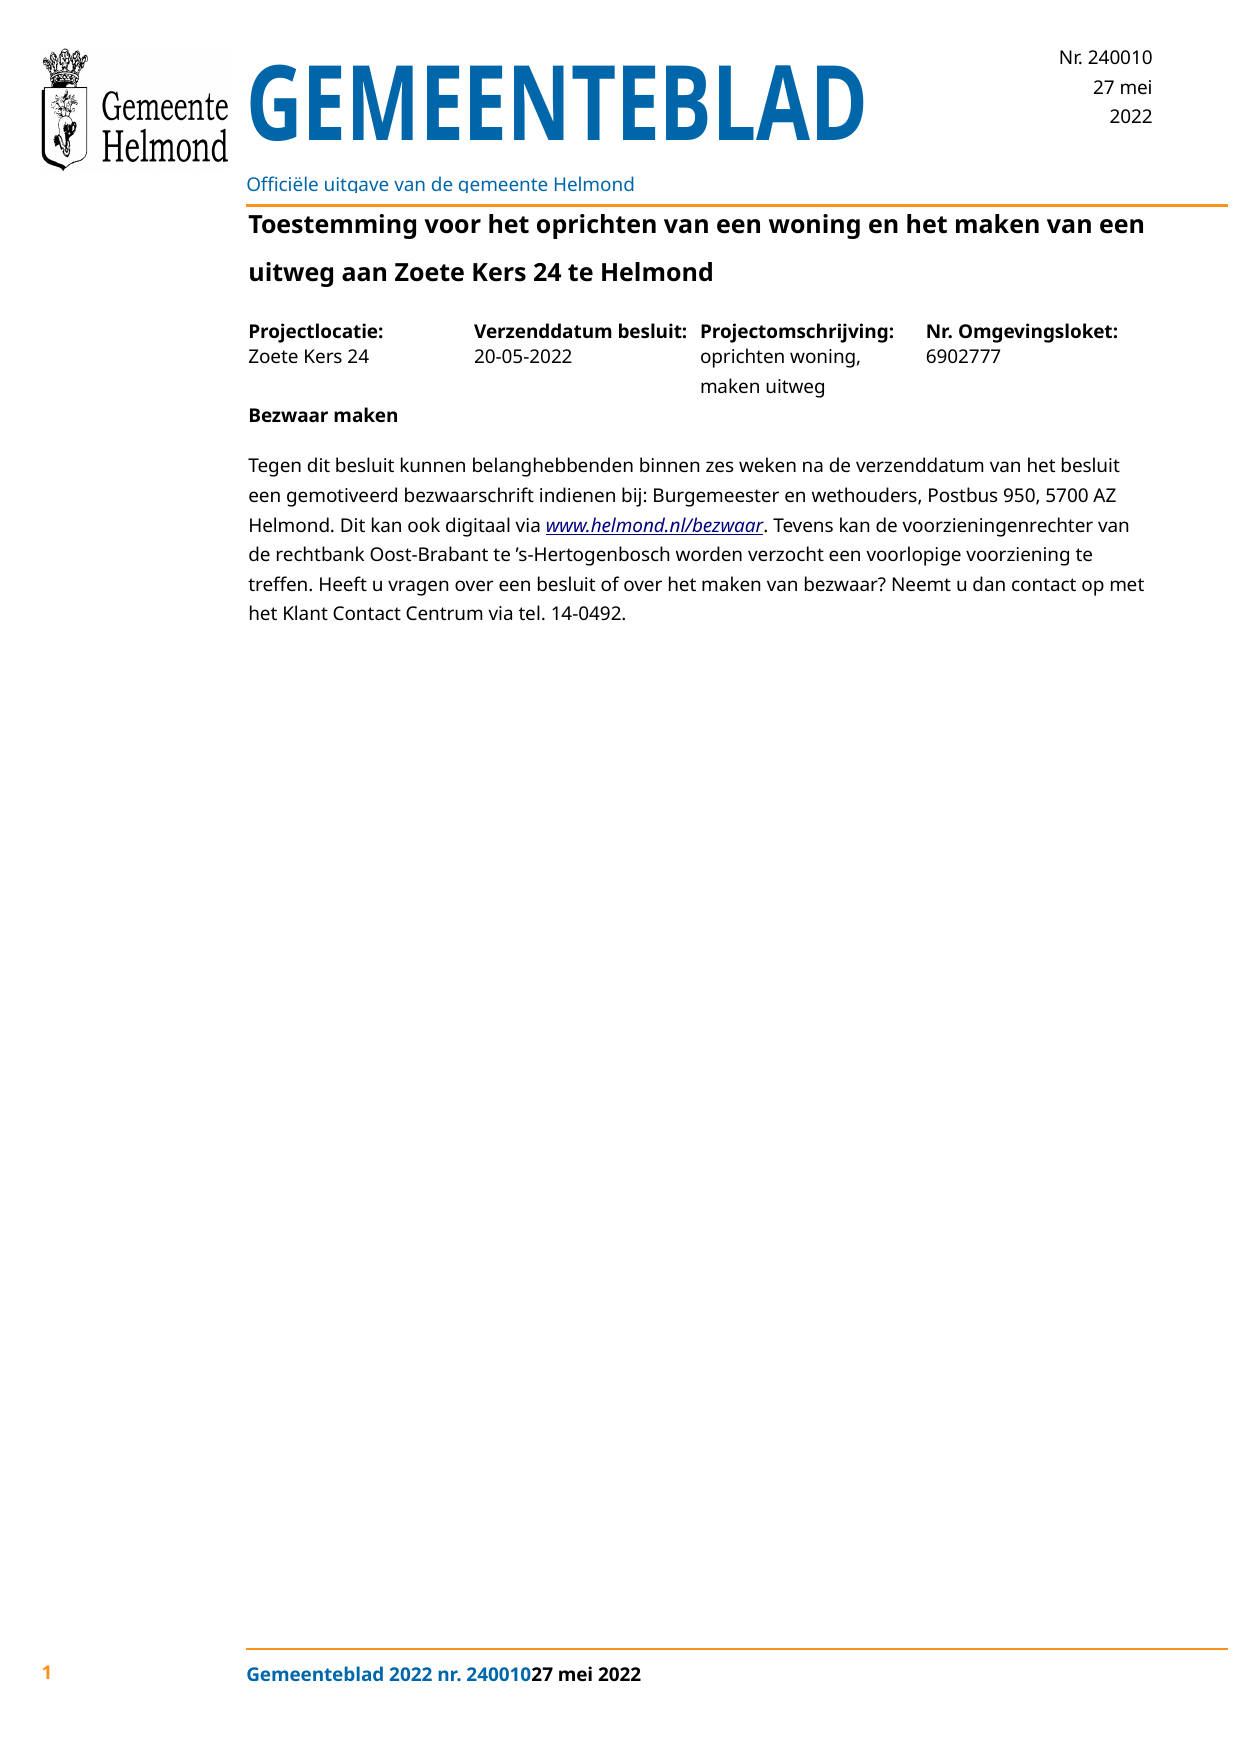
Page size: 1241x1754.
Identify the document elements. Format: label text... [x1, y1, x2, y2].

text Toestemming voor het oprichten van een woning en het maken van een uitweg aan Zoete Kers 24 te Helmond [248, 207, 1152, 288]
picture [41, 47, 231, 172]
table_header Nr. Omgevingsloket: [926, 318, 1152, 344]
text Tegen dit besluit kunnen belanghebbenden binnen zes weken na de verzenddatum van het besluit een gemotiveerd bezwaarschrift indienen bij: Burgemeester en wethouders, Postbus 950, 5700 AZ Helmond. Dit kan ook digitaal via www.helmond.nl/bezwaar. Tevens kan de voorzieningenrechter van de rechtbank Oost-Brabant te ’s-Hertogenbosch worden verzocht een voorlopige voorziening te treffen. Heeft u vragen over een besluit of over het maken van bezwaar? Neemt u dan contact op met het Klant Contact Centrum via tel. 14-0492. [248, 453, 1152, 626]
table_cell oprichten woning, maken uitweg [700, 344, 926, 399]
table_header Verzenddatum besluit: [474, 318, 700, 344]
table_cell Zoete Kers 24 [248, 344, 474, 399]
text Bezwaar maken [248, 402, 1152, 428]
table_header Projectomschrijving: [700, 318, 926, 344]
table_cell 20-05-2022 [474, 344, 700, 399]
table_header Projectlocatie: [248, 318, 474, 344]
table_cell 6902777 [926, 344, 1152, 399]
